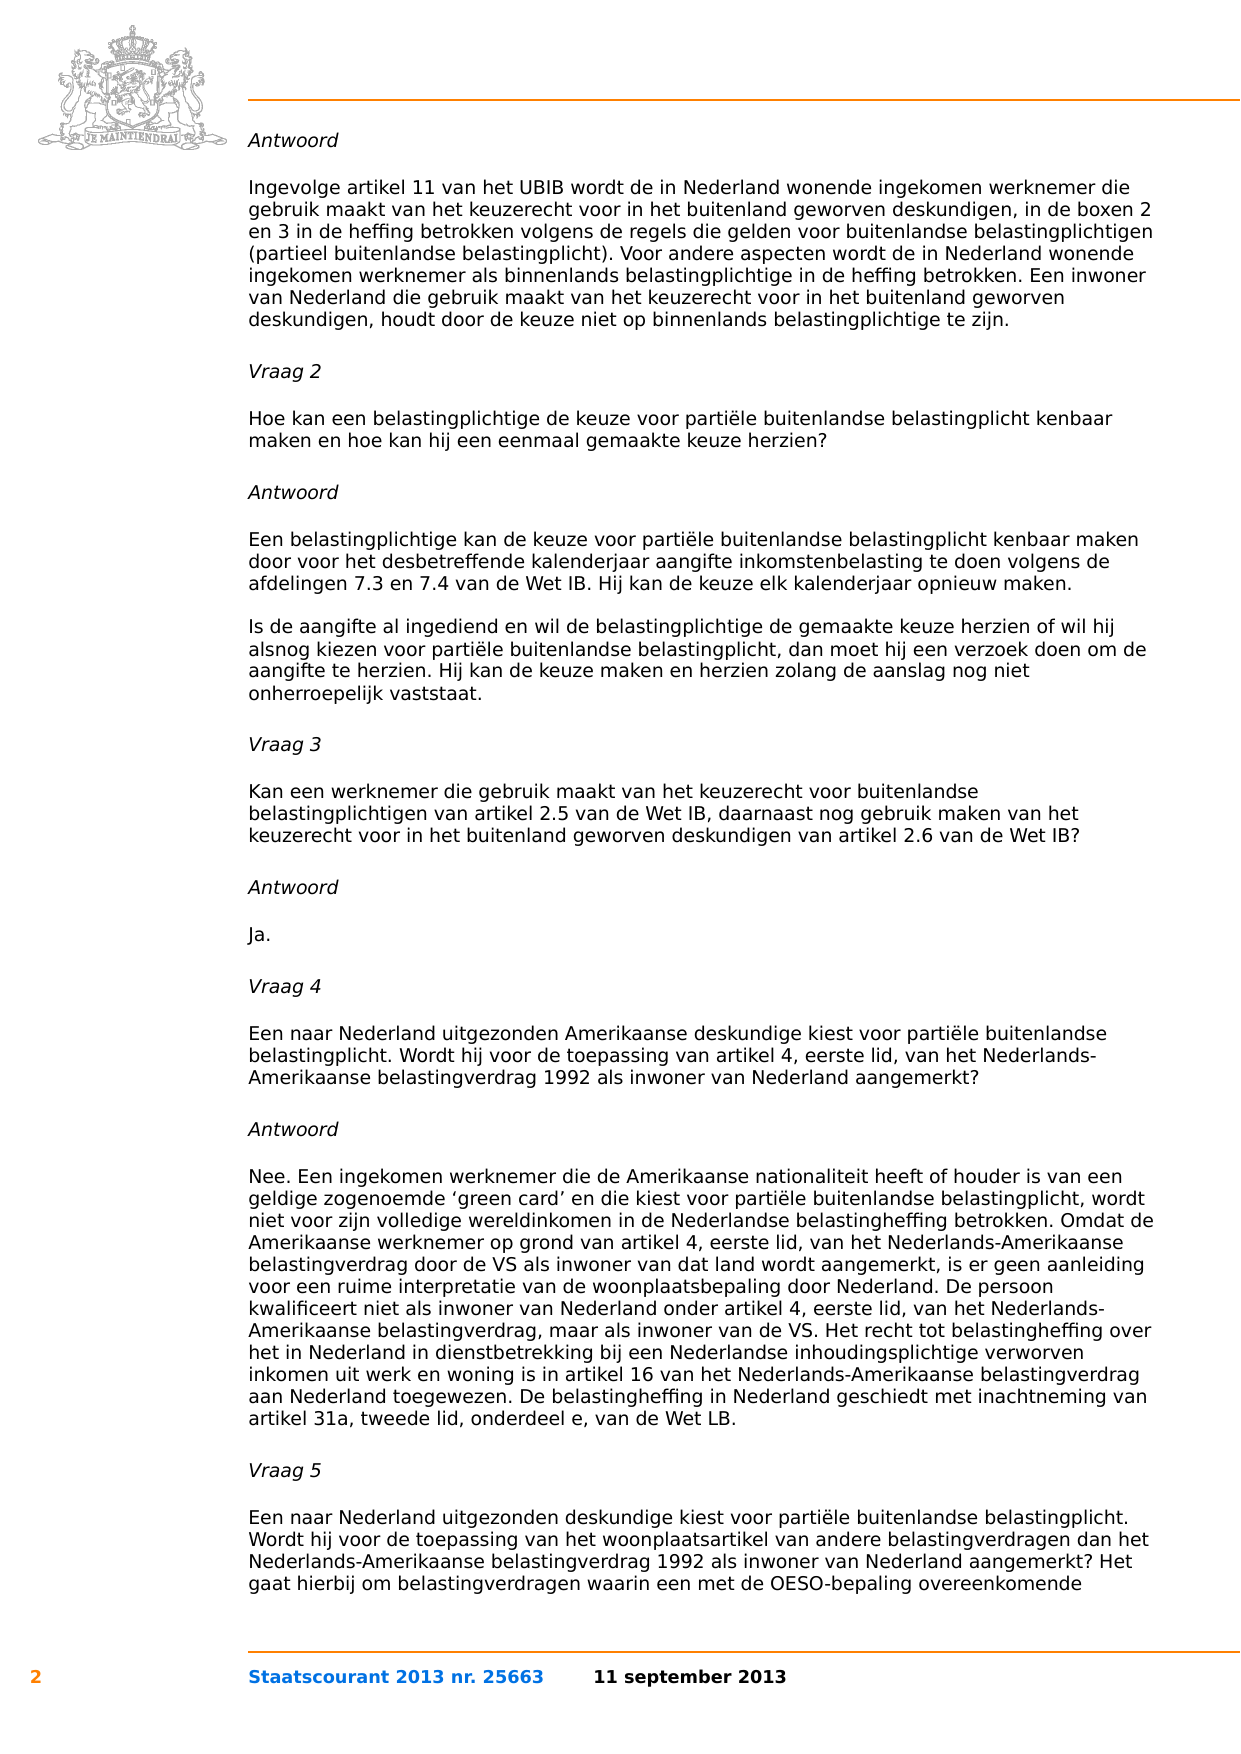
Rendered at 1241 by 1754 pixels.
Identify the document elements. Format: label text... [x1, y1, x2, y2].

subtitle Antwoord [248, 1119, 1163, 1141]
subtitle Vraag 4 [248, 976, 1163, 998]
text Nee. Een ingekomen werknemer die de Amerikaanse nationaliteit heeft of houder is van een geldige zogenoemde ‘green card’ en die kiest voor partiële buitenlandse belastingplicht, wordt niet voor zijn volledige wereldinkomen in de Nederlandse belastingheffing betrokken. Omdat de Amerikaanse werknemer op grond van artikel 4, eerste lid, van het Nederlands-Amerikaanse belastingverdrag door de VS als inwoner van dat land wordt aangemerkt, is er geen aanleiding voor een ruime interpretatie van de woonplaatsbepaling door Nederland. De persoon kwalificeert niet als inwoner van Nederland onder artikel 4, eerste lid, van het Nederlands-Amerikaanse belastingverdrag, maar als inwoner van de VS. Het recht tot belastingheffing over het in Nederland in dienstbetrekking bij een Nederlandse inhoudingsplichtige verworven inkomen uit werk en woning is in artikel 16 van het Nederlands-Amerikaanse belastingverdrag aan Nederland toegewezen. De belastingheffing in Nederland geschiedt met inachtneming van artikel 31a, tweede lid, onderdeel e, van de Wet LB. [248, 1166, 1163, 1430]
text Hoe kan een belastingplichtige de keuze voor partiële buitenlandse belastingplicht kenbaar maken en hoe kan hij een eenmaal gemaakte keuze herzien? [248, 408, 1163, 452]
text Een belastingplichtige kan de keuze voor partiële buitenlandse belastingplicht kenbaar maken door voor het desbetreffende kalenderjaar aangifte inkomstenbelasting te doen volgens de afdelingen 7.3 en 7.4 van de Wet IB. Hij kan de keuze elk kalenderjaar opnieuw maken. [248, 529, 1163, 594]
subtitle Vraag 5 [248, 1460, 1163, 1482]
subtitle Antwoord [248, 877, 1163, 899]
subtitle Vraag 2 [248, 361, 1163, 383]
text Ingevolge artikel 11 van het UBIB wordt de in Nederland wonende ingekomen werknemer die gebruik maakt van het keuzerecht voor in het buitenland geworven deskundigen, in de boxen 2 en 3 in de heffing betrokken volgens de regels die gelden voor buitenlandse belastingplichtigen (partieel buitenlandse belastingplicht). Voor andere aspecten wordt de in Nederland wonende ingekomen werknemer als binnenlands belastingplichtige in de heffing betrokken. Een inwoner van Nederland die gebruik maakt van het keuzerecht voor in het buitenland geworven deskundigen, houdt door de keuze niet op binnenlands belastingplichtige te zijn. [248, 177, 1163, 331]
subtitle Antwoord [248, 130, 1163, 152]
text Is de aangifte al ingediend en wil de belastingplichtige de gemaakte keuze herzien of wil hij alsnog kiezen voor partiële buitenlandse belastingplicht, dan moet hij een verzoek doen om de aangifte te herzien. Hij kan de keuze maken en herzien zolang de aanslag nog niet onherroepelijk vaststaat. [248, 616, 1163, 704]
text Een naar Nederland uitgezonden deskundige kiest voor partiële buitenlandse belastingplicht. Wordt hij voor de toepassing van het woonplaatsartikel van andere belastingverdragen dan het Nederlands-Amerikaanse belastingverdrag 1992 als inwoner van Nederland aangemerkt? Het gaat hierbij om belastingverdragen waarin een met de OESO-bepaling overeenkomende [248, 1507, 1163, 1595]
picture [38, 25, 227, 150]
text Ja. [248, 924, 1163, 946]
subtitle Vraag 3 [248, 734, 1163, 756]
text Kan een werknemer die gebruik maakt van het keuzerecht voor buitenlandse belastingplichtigen van artikel 2.5 van de Wet IB, daarnaast nog gebruik maken van het keuzerecht voor in het buitenland geworven deskundigen van artikel 2.6 van de Wet IB? [248, 781, 1163, 847]
text Een naar Nederland uitgezonden Amerikaanse deskundige kiest voor partiële buitenlandse belastingplicht. Wordt hij voor de toepassing van artikel 4, eerste lid, van het Nederlands-Amerikaanse belastingverdrag 1992 als inwoner van Nederland aangemerkt? [248, 1023, 1163, 1089]
subtitle Antwoord [248, 482, 1163, 504]
